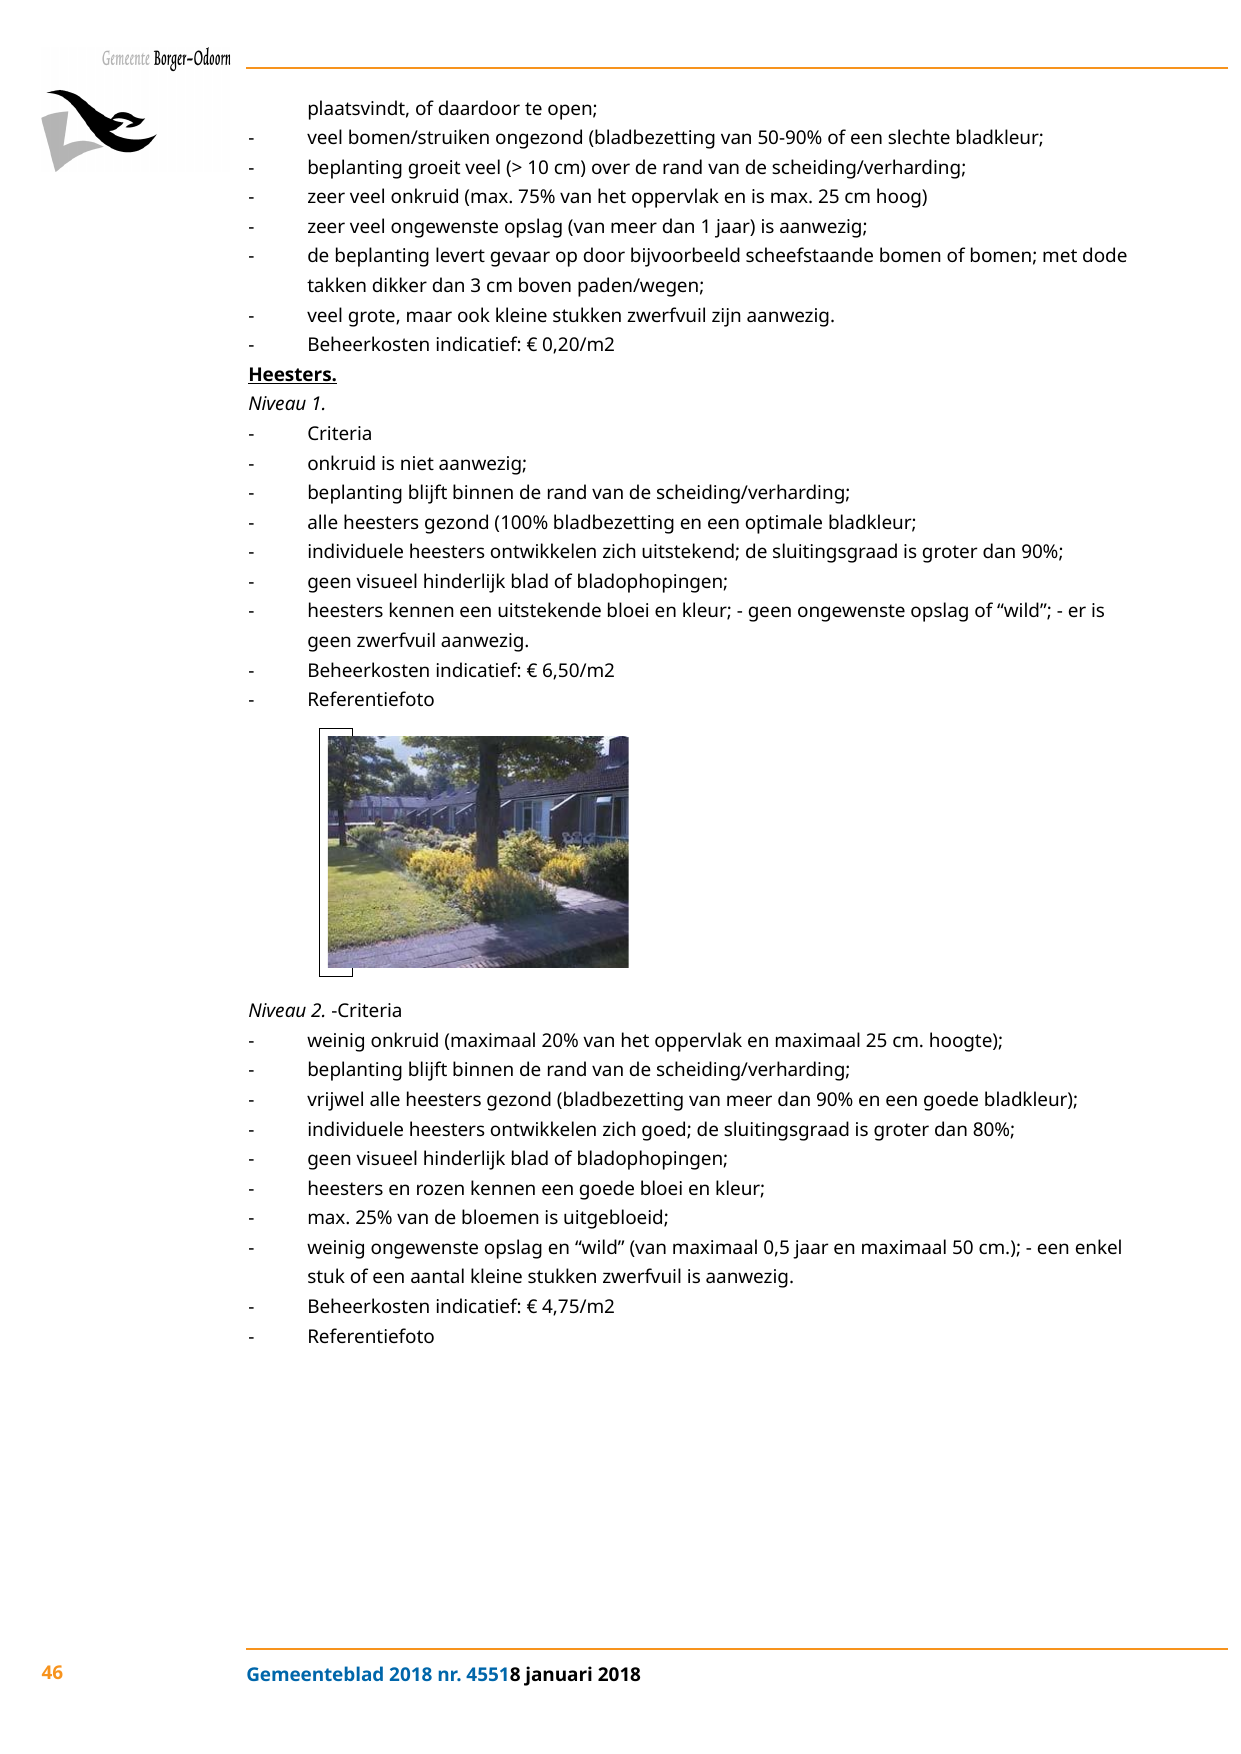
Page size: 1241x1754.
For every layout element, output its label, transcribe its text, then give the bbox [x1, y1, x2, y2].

list weinig onkruid (maximaal 20% van het oppervlak en maximaal 25 cm. hoogte); [248, 1027, 1152, 1053]
list Referentiefoto [248, 1323, 1152, 1349]
list Beheerkosten indicatief: € 0,20/m2 [248, 331, 1152, 357]
list zeer veel onkruid (max. 75% van het oppervlak en is max. 25 cm hoog) [248, 183, 1152, 209]
list veel grote, maar ook kleine stukken zwerfvuil zijn aanwezig. [248, 302, 1152, 328]
list weinig ongewenste opslag en “wild” (van maximaal 0,5 jaar en maximaal 50 cm.); - een enkel stuk of een aantal kleine stukken zwerfvuil is aanwezig. [248, 1234, 1152, 1289]
list Beheerkosten indicatief: € 4,75/m2 [248, 1293, 1152, 1319]
list beplanting blijft binnen de rand van de scheiding/verharding; [248, 479, 1152, 505]
list beplanting blijft binnen de rand van de scheiding/verharding; [248, 1057, 1152, 1082]
list Beheerkosten indicatief: € 6,50/m2 [248, 657, 1152, 683]
list zeer veel ongewenste opslag (van meer dan 1 jaar) is aanwezig; [248, 213, 1152, 239]
list veel bomen/struiken ongezond (bladbezetting van 50-90% of een slechte bladkleur; [248, 124, 1152, 150]
list geen visueel hinderlijk blad of bladophopingen; [248, 568, 1152, 594]
list beplanting groeit veel (> 10 cm) over de rand van de scheiding/verharding; [248, 154, 1152, 180]
list heesters kennen een uitstekende bloei en kleur; - geen ongewenste opslag of “wild”; - er is geen zwerfvuil aanwezig. [248, 598, 1152, 653]
list heesters en rozen kennen een goede bloei en kleur; [248, 1175, 1152, 1201]
list individuele heesters ontwikkelen zich goed; de sluitingsgraad is groter dan 80%; [248, 1116, 1152, 1142]
picture [41, 47, 231, 172]
text Heesters. [248, 361, 1152, 387]
list plaatsvindt, of daardoor te open; [248, 95, 1152, 121]
list onkruid is niet aanwezig; [248, 450, 1152, 476]
list max. 25% van de bloemen is uitgebloeid; [248, 1204, 1152, 1230]
text Niveau 1. [248, 391, 1152, 416]
list geen visueel hinderlijk blad of bladophopingen; [248, 1145, 1152, 1171]
text Niveau 2. -Criteria [248, 997, 1152, 1023]
list de beplanting levert gevaar op door bijvoorbeeld scheefstaande bomen of bomen; met dode takken dikker dan 3 cm boven paden/wegen; [248, 243, 1152, 298]
list Criteria [248, 420, 1152, 446]
list individuele heesters ontwikkelen zich uitstekend; de sluitingsgraad is groter dan 90%; [248, 538, 1152, 564]
list vrijwel alle heesters gezond (bladbezetting van meer dan 90% en een goede bladkleur); [248, 1086, 1152, 1112]
list alle heesters gezond (100% bladbezetting en een optimale bladkleur; [248, 509, 1152, 535]
picture [327, 736, 629, 968]
list Referentiefoto [248, 686, 1152, 712]
